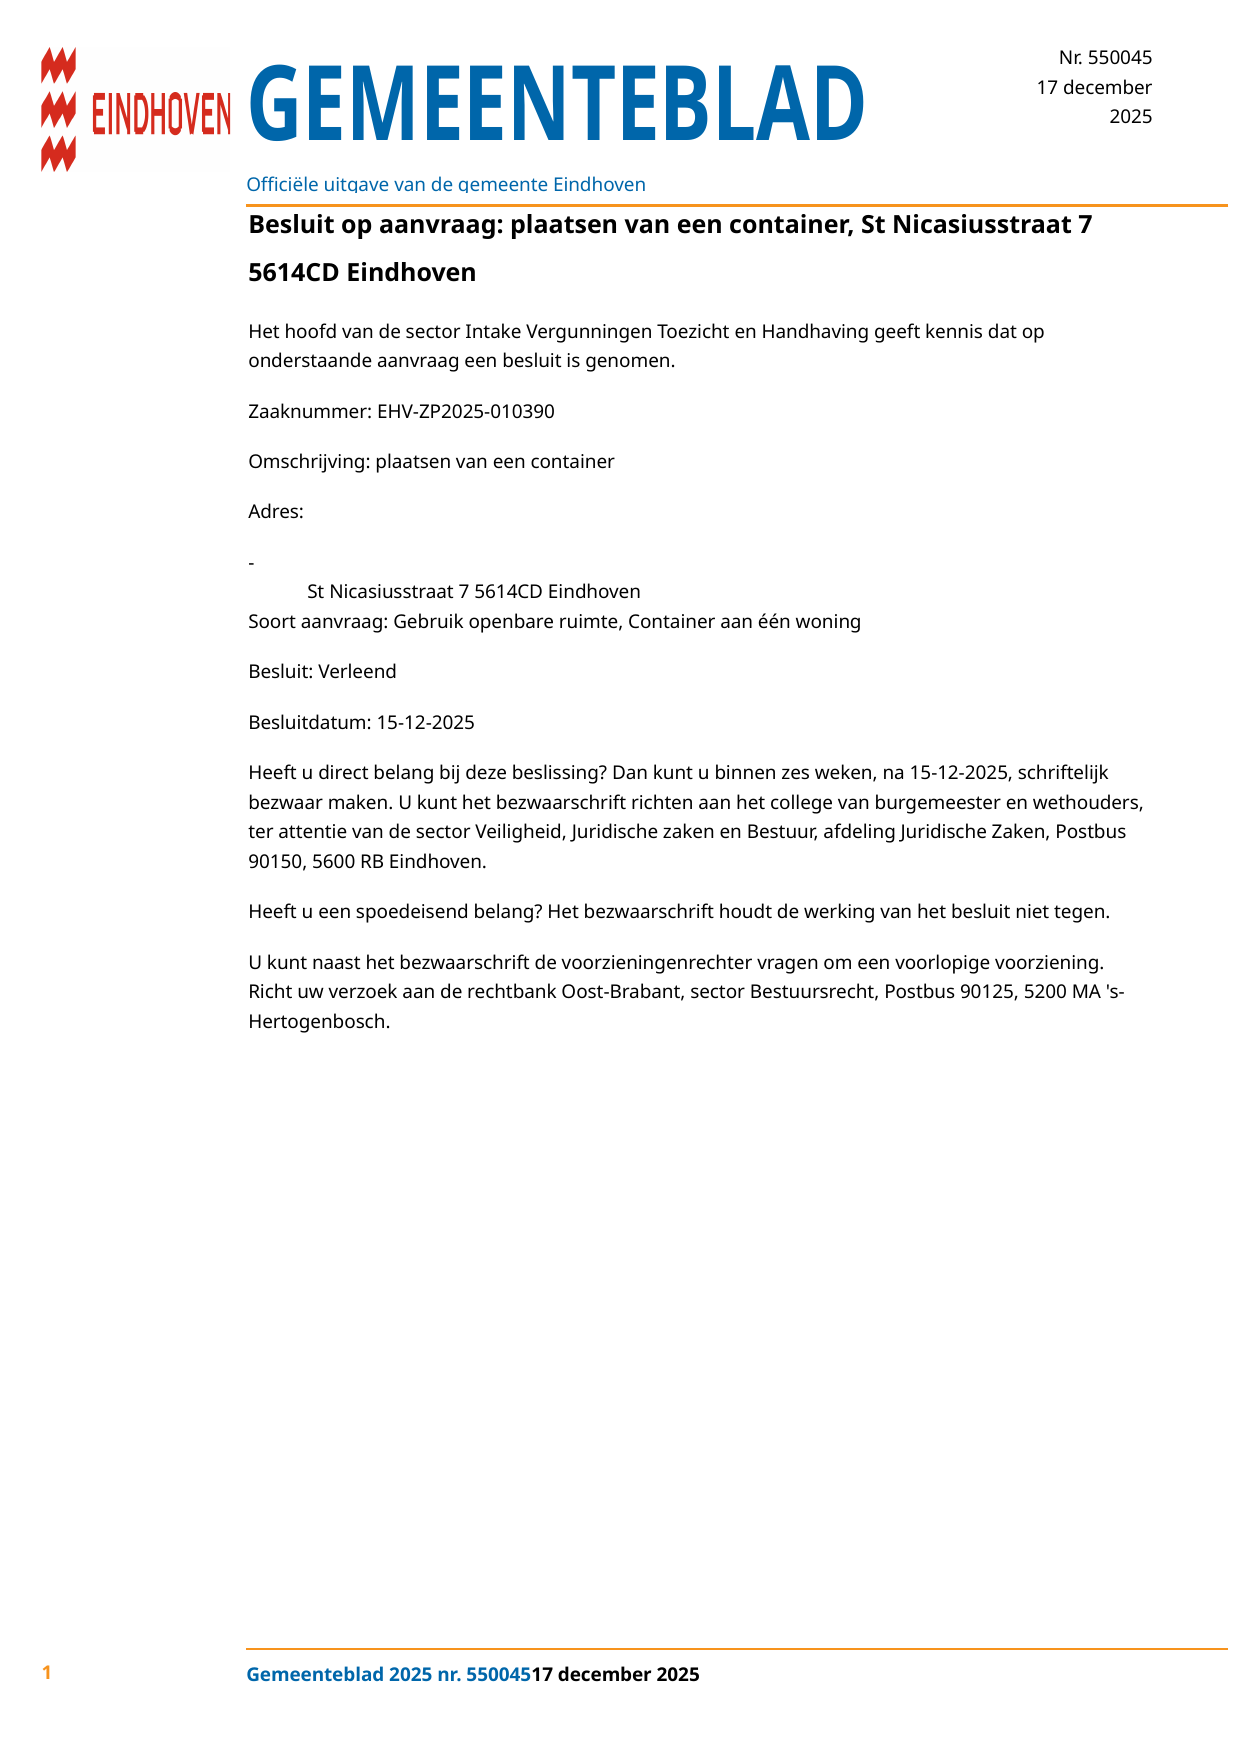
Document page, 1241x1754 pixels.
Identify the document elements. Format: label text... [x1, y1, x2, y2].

text Besluit op aanvraag: plaatsen van een container, St Nicasiusstraat 7 5614CD Eindhoven [248, 207, 1152, 288]
text Soort aanvraag: Gebruik openbare ruimte, Container aan één woning [248, 608, 1152, 634]
text U kunt naast het bezwaarschrift de voorzieningenrechter vragen om een voorlopige voorziening. Richt uw verzoek aan de rechtbank Oost-Brabant, sector Bestuursrecht, Postbus 90125, 5200 MA 's-Hertogenbosch. [248, 949, 1152, 1034]
text Zaaknummer: EHV-ZP2025-010390 [248, 398, 1152, 424]
list St Nicasiusstraat 7 5614CD Eindhoven [248, 579, 1152, 604]
text Adres: [248, 499, 1152, 524]
text Heeft u een spoedeisend belang? Het bezwaarschrift houdt de werking van het besluit niet tegen. [248, 899, 1152, 924]
text Besluitdatum: 15-12-2025 [248, 709, 1152, 735]
text Het hoofd van de sector Intake Vergunningen Toezicht en Handhaving geeft kennis dat op onderstaande aanvraag een besluit is genomen. [248, 318, 1152, 373]
text Omschrijving: plaatsen van een container [248, 448, 1152, 474]
text Besluit: Verleend [248, 659, 1152, 684]
text Heeft u direct belang bij deze beslissing? Dan kunt u binnen zes weken, na 15-12-2025, schriftelijk bezwaar maken. U kunt het bezwaarschrift richten aan het college van burgemeester en wethouders, ter attentie van de sector Veiligheid, Juridische zaken en Bestuur, afdeling Juridische Zaken, Postbus 90150, 5600 RB Eindhoven. [248, 759, 1152, 874]
picture [41, 47, 231, 172]
